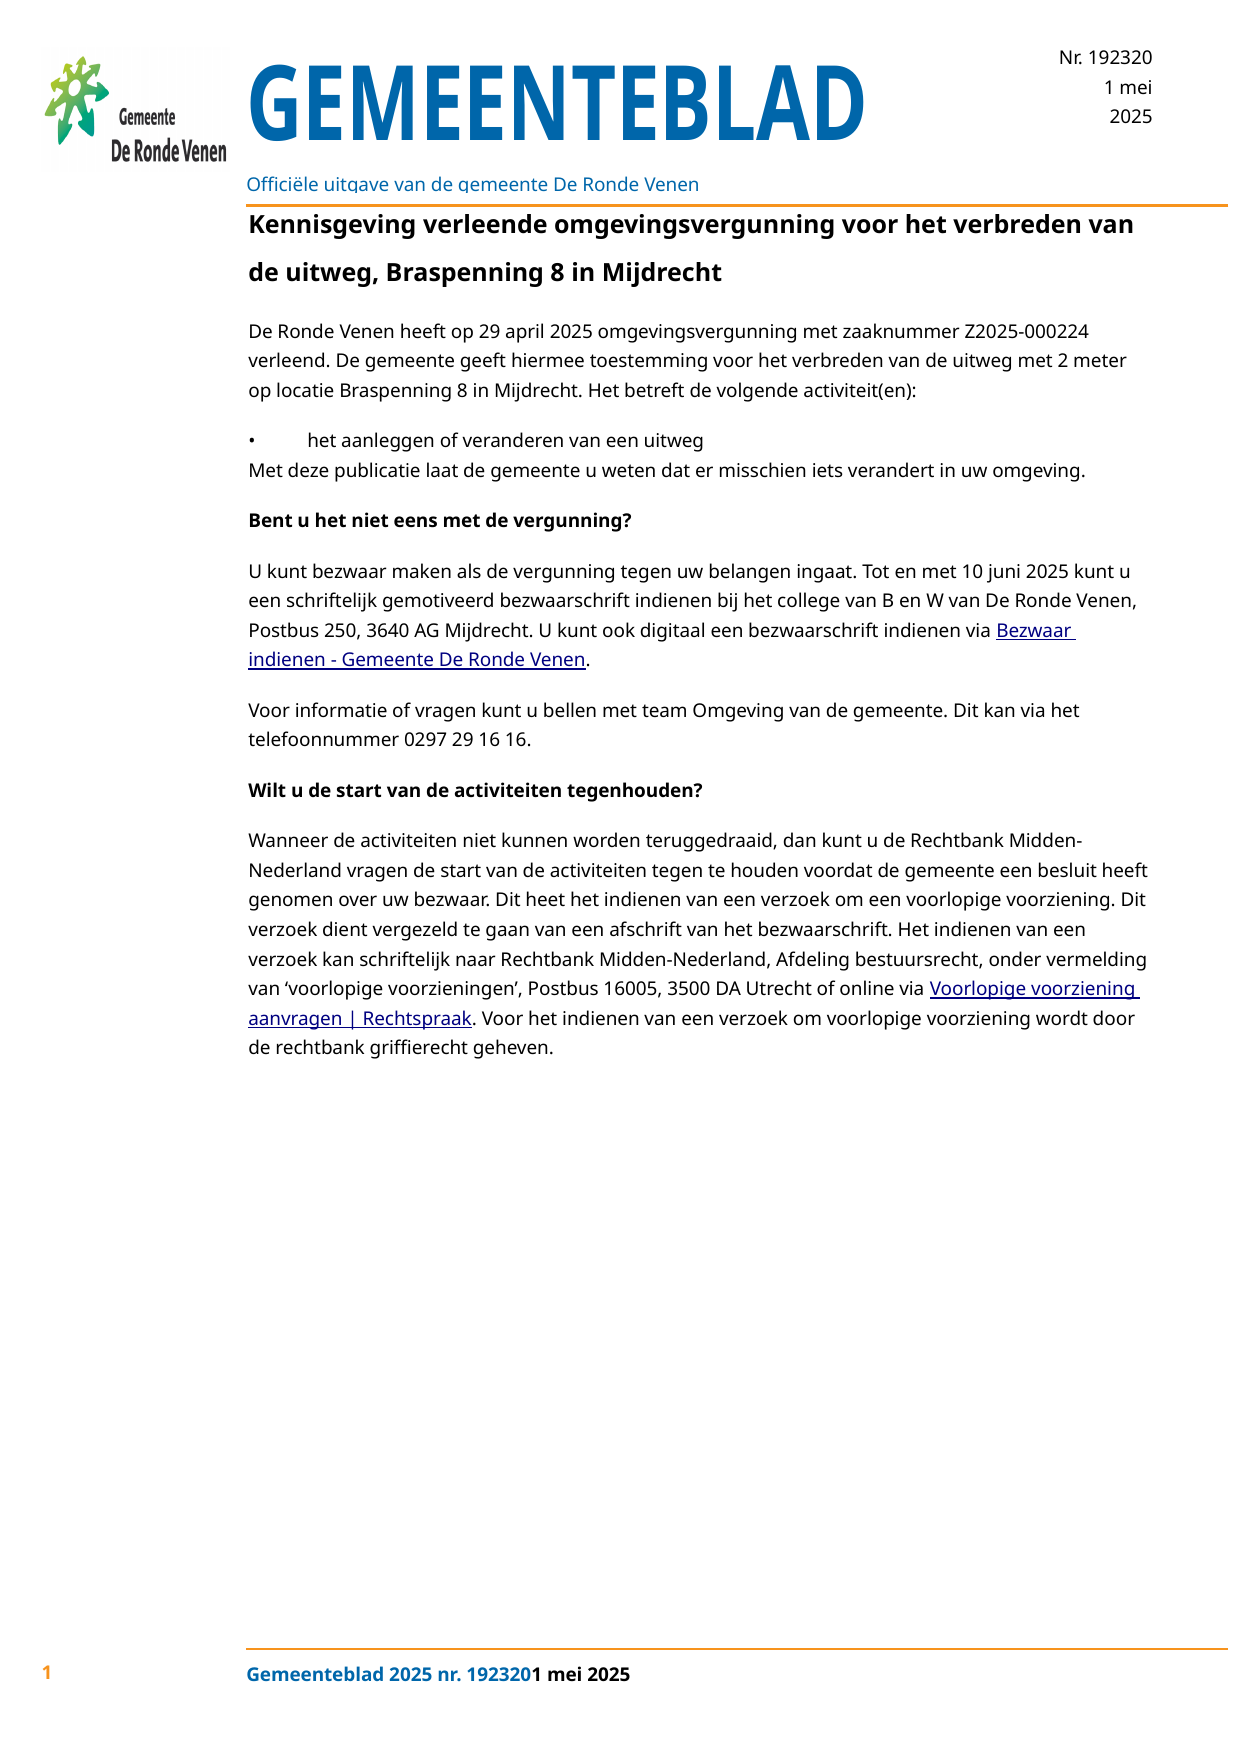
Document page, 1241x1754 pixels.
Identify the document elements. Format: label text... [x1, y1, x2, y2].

picture [41, 47, 231, 172]
text De Ronde Venen heeft op 29 april 2025 omgevingsvergunning met zaaknummer Z2025-000224 verleend. De gemeente geeft hiermee toestemming voor het verbreden van de uitweg met 2 meter op locatie Braspenning 8 in Mijdrecht. Het betreft de volgende activiteit(en): [248, 318, 1152, 403]
text Voor informatie of vragen kunt u bellen met team Omgeving van de gemeente. Dit kan via het telefoonnummer 0297 29 16 16. [248, 697, 1152, 752]
text Wanneer de activiteiten niet kunnen worden teruggedraaid, dan kunt u de Rechtbank Midden-Nederland vragen de start van de activiteiten tegen te houden voordat de gemeente een besluit heeft genomen over uw bezwaar. Dit heet het indienen van een verzoek om een voorlopige voorziening. Dit verzoek dient vergezeld te gaan van een afschrift van het bezwaarschrift. Het indienen van een verzoek kan schriftelijk naar Rechtbank Midden-Nederland, Afdeling bestuursrecht, onder vermelding van ‘voorlopige voorzieningen’, Postbus 16005, 3500 DA Utrecht of online via Voorlopige voorziening aanvragen | Rechtspraak. Voor het indienen van een verzoek om voorlopige voorziening wordt door de rechtbank griffierecht geheven. [248, 827, 1152, 1060]
text U kunt bezwaar maken als de vergunning tegen uw belangen ingaat. Tot en met 10 juni 2025 kunt u een schriftelijk gemotiveerd bezwaarschrift indienen bij het college van B en W van De Ronde Venen, Postbus 250, 3640 AG Mijdrecht. U kunt ook digitaal een bezwaarschrift indienen via Bezwaar indienen - Gemeente De Ronde Venen. [248, 558, 1152, 672]
list het aanleggen of veranderen van een uitweg [248, 427, 1152, 453]
text Bent u het niet eens met de vergunning? [248, 507, 1152, 533]
text Wilt u de start van de activiteiten tegenhouden? [248, 777, 1152, 803]
text Kennisgeving verleende omgevingsvergunning voor het verbreden van de uitweg, Braspenning 8 in Mijdrecht [248, 207, 1152, 288]
text Met deze publicatie laat de gemeente u weten dat er misschien iets verandert in uw omgeving. [248, 457, 1152, 483]
